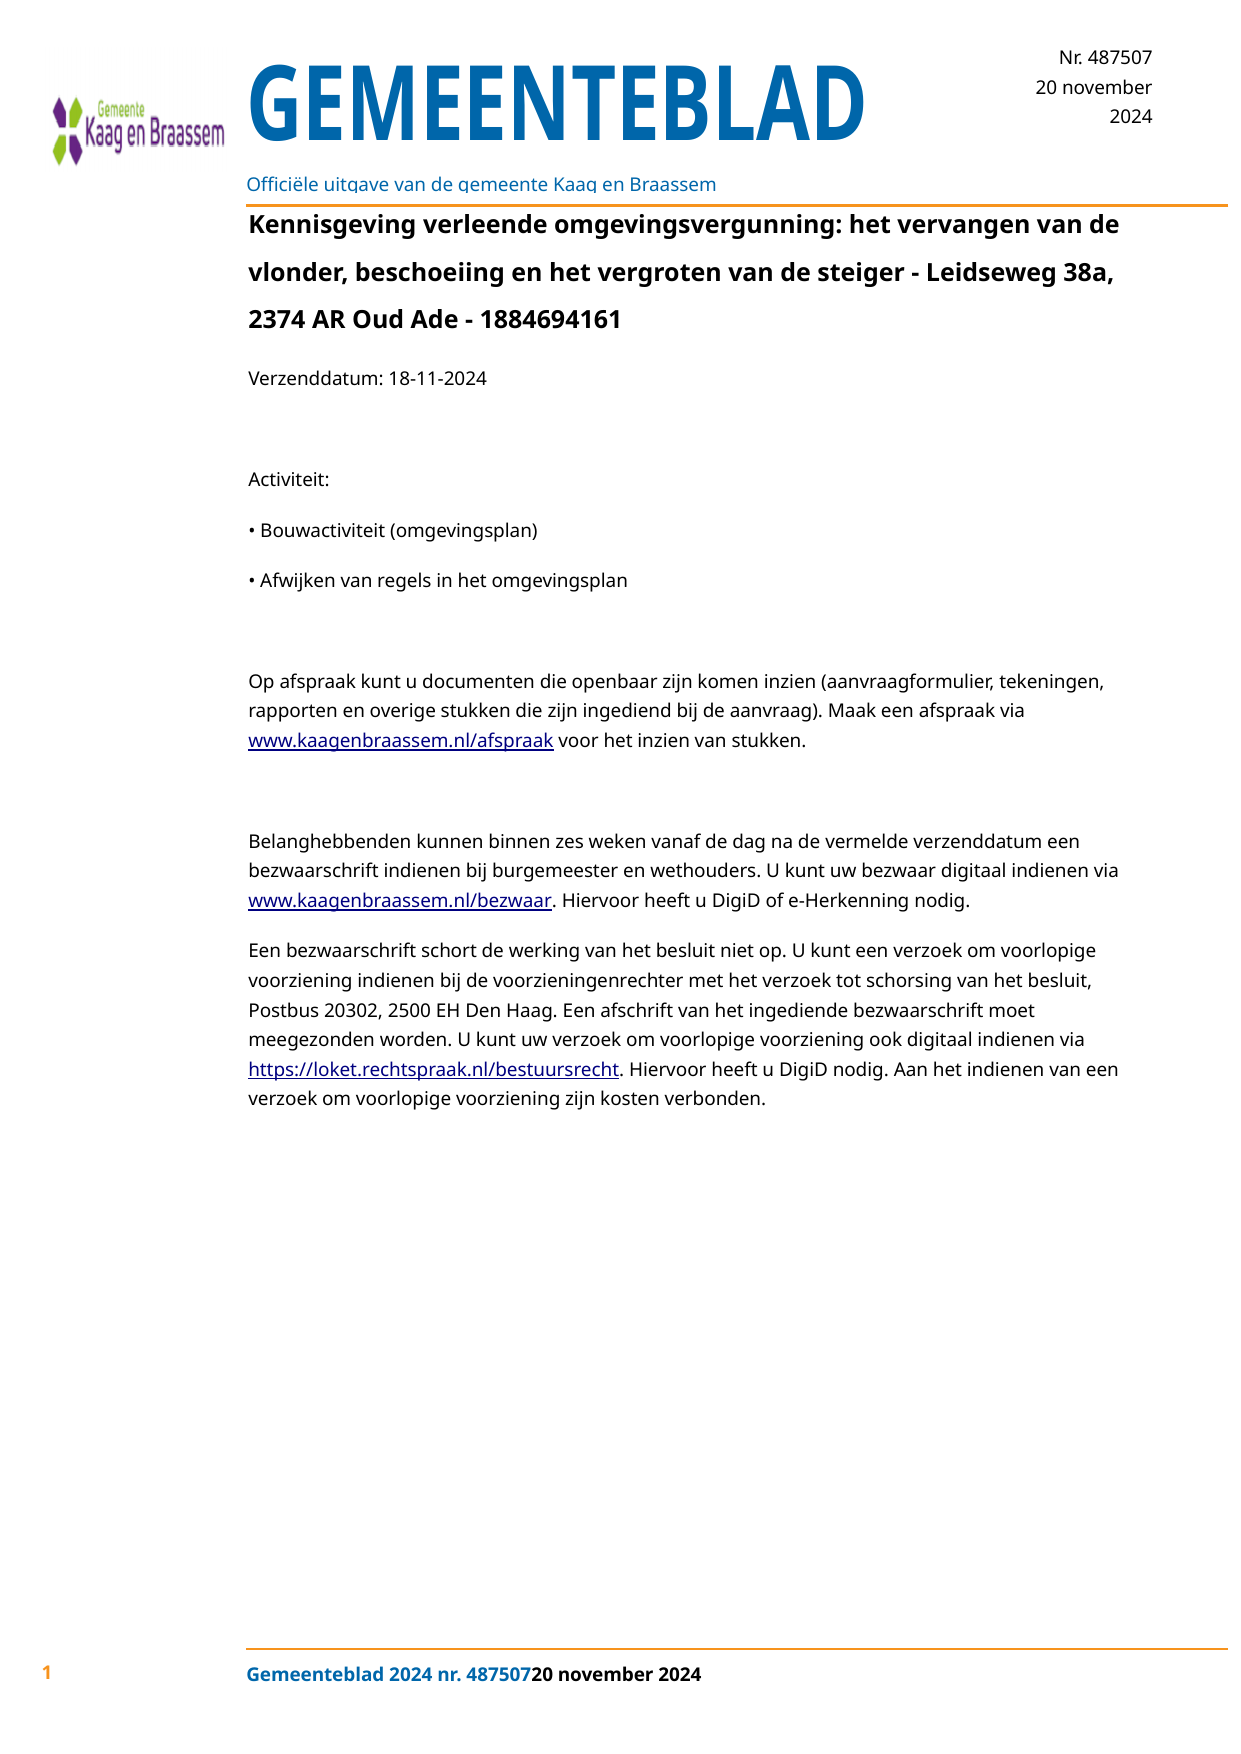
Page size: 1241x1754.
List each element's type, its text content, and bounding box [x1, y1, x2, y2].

text Activiteit: [248, 466, 1152, 492]
text Kennisgeving verleende omgevingsvergunning: het vervangen van de vlonder, beschoeiing en het vergroten van de steiger - Leidseweg 38a, 2374 AR Oud Ade - 1884694161 [248, 207, 1152, 336]
text • Bouwactiviteit (omgevingsplan) [248, 517, 1152, 542]
text Verzenddatum: 18-11-2024 [248, 366, 1152, 391]
text Belanghebbenden kunnen binnen zes weken vanaf de dag na de vermelde verzenddatum een bezwaarschrift indienen bij burgemeester en wethouders. U kunt uw bezwaar digitaal indienen via www.kaagenbraassem.nl/bezwaar. Hiervoor heeft u DigiD of e-Herkenning nodig. [248, 828, 1152, 913]
text • Afwijken van regels in het omgevingsplan [248, 567, 1152, 593]
text Op afspraak kunt u documenten die openbaar zijn komen inzien (aanvraagformulier, tekeningen, rapporten en overige stukken die zijn ingediend bij de aanvraag). Maak een afspraak via www.kaagenbraassem.nl/afspraak voor het inzien van stukken. [248, 668, 1152, 753]
text Een bezwaarschrift schort de werking van het besluit niet op. U kunt een verzoek om voorlopige voorziening indienen bij de voorzieningenrechter met het verzoek tot schorsing van het besluit, Postbus 20302, 2500 EH Den Haag. Een afschrift van het ingediende bezwaarschrift moet meegezonden worden. U kunt uw verzoek om voorlopige voorziening ook digitaal indienen via https://loket.rechtspraak.nl/bestuursrecht. Hiervoor heeft u DigiD nodig. Aan het indienen van een verzoek om voorlopige voorziening zijn kosten verbonden. [248, 938, 1152, 1111]
picture [41, 47, 231, 172]
